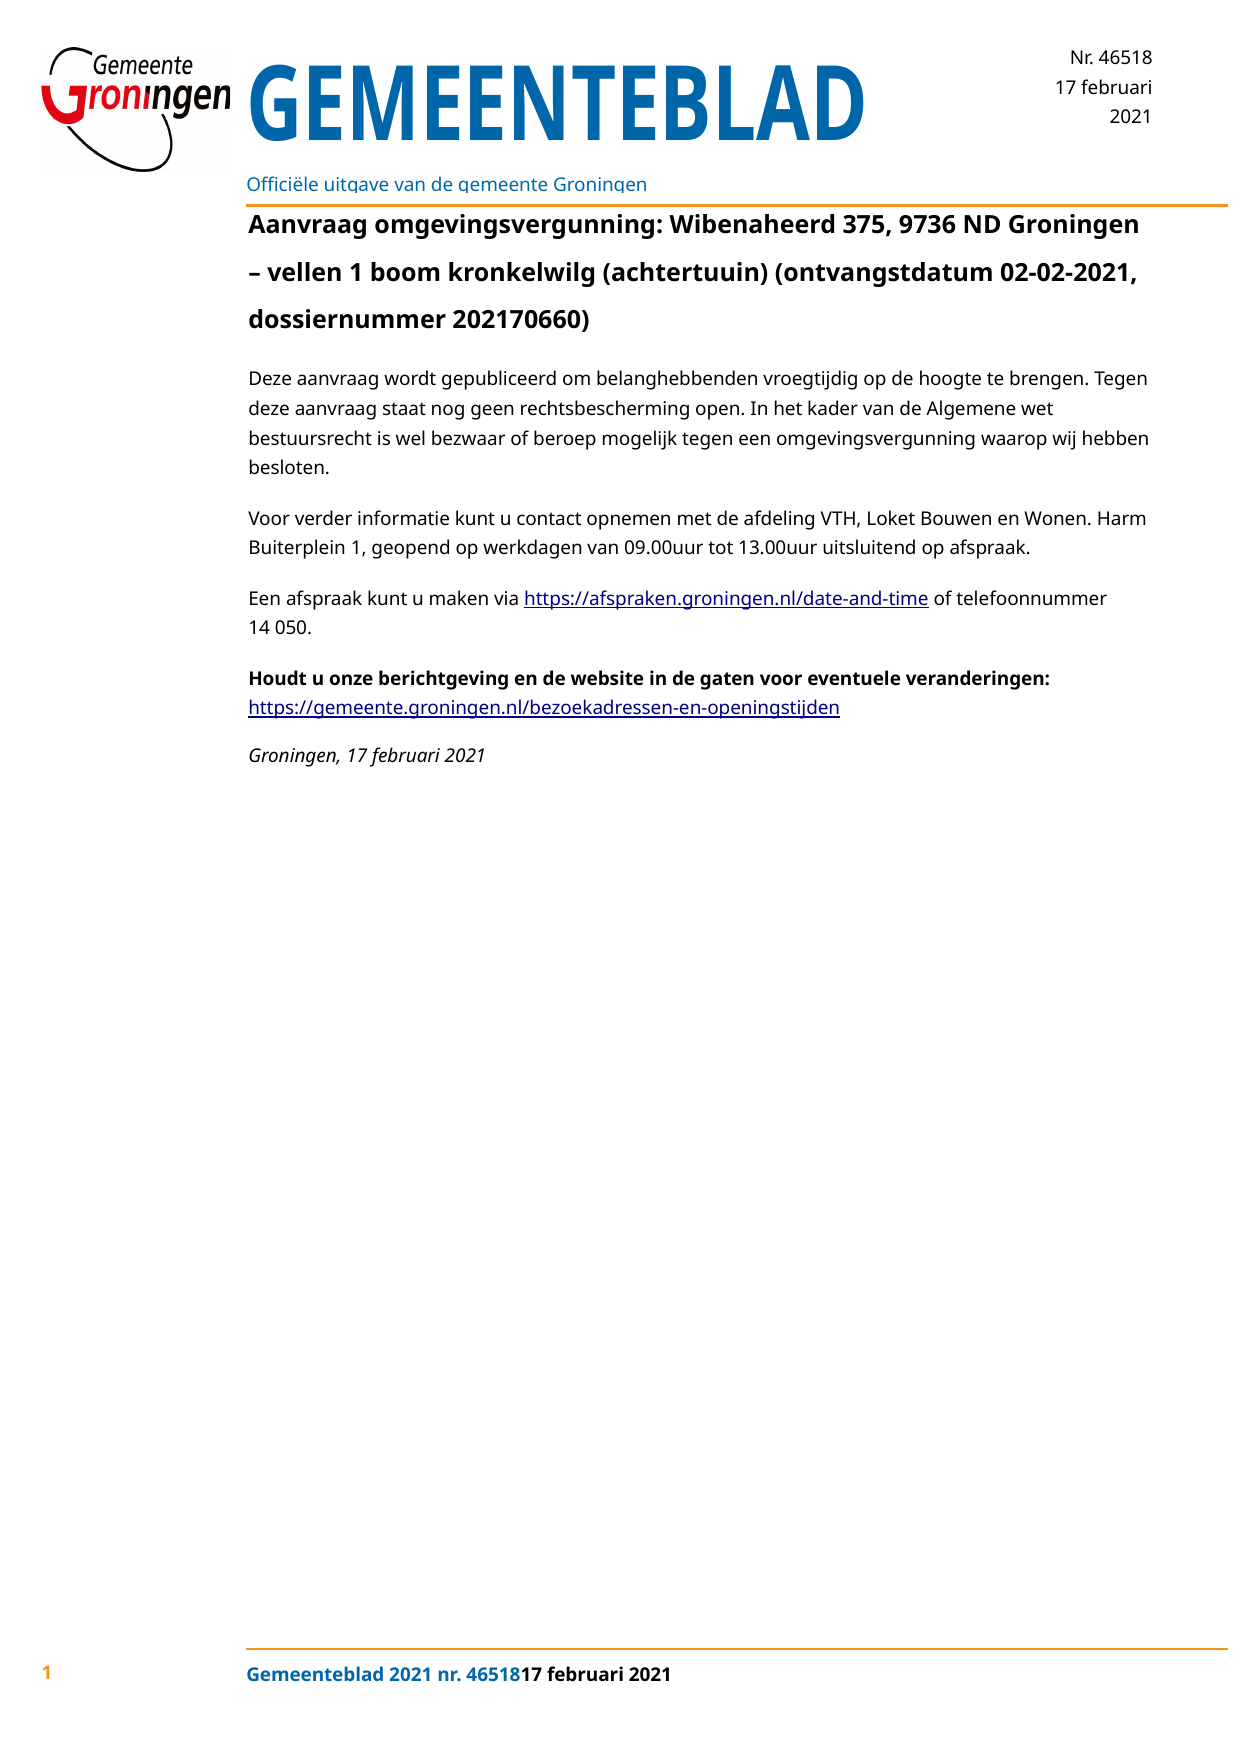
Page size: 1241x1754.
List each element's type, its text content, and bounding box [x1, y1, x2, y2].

text Groningen, 17 februari 2021 [248, 742, 1152, 768]
text Deze aanvraag wordt gepubliceerd om belanghebbenden vroegtijdig op de hoogte te brengen. Tegen deze aanvraag staat nog geen rechtsbescherming open. In het kader van de Algemene wet bestuursrecht is wel bezwaar of beroep mogelijk tegen een omgevingsvergunning waarop wij hebben besloten. [248, 366, 1152, 480]
text Houdt u onze berichtgeving en de website in de gaten voor eventuele veranderingen: https://gemeente.groningen.nl/bezoekadressen-en-openingstijden [248, 665, 1152, 720]
text Aanvraag omgevingsvergunning: Wibenaheerd 375, 9736 ND Groningen – vellen 1 boom kronkelwilg (achtertuuin) (ontvangstdatum 02-02-2021, dossiernummer 202170660) [248, 207, 1152, 336]
text Voor verder informatie kunt u contact opnemen met de afdeling VTH, Loket Bouwen en Wonen. Harm Buiterplein 1, geopend op werkdagen van 09.00uur tot 13.00uur uitsluitend op afspraak. [248, 505, 1152, 560]
text Een afspraak kunt u maken via https://afspraken.groningen.nl/date-and-time of telefoonnummer 14 050. [248, 585, 1152, 640]
picture [41, 47, 231, 172]
